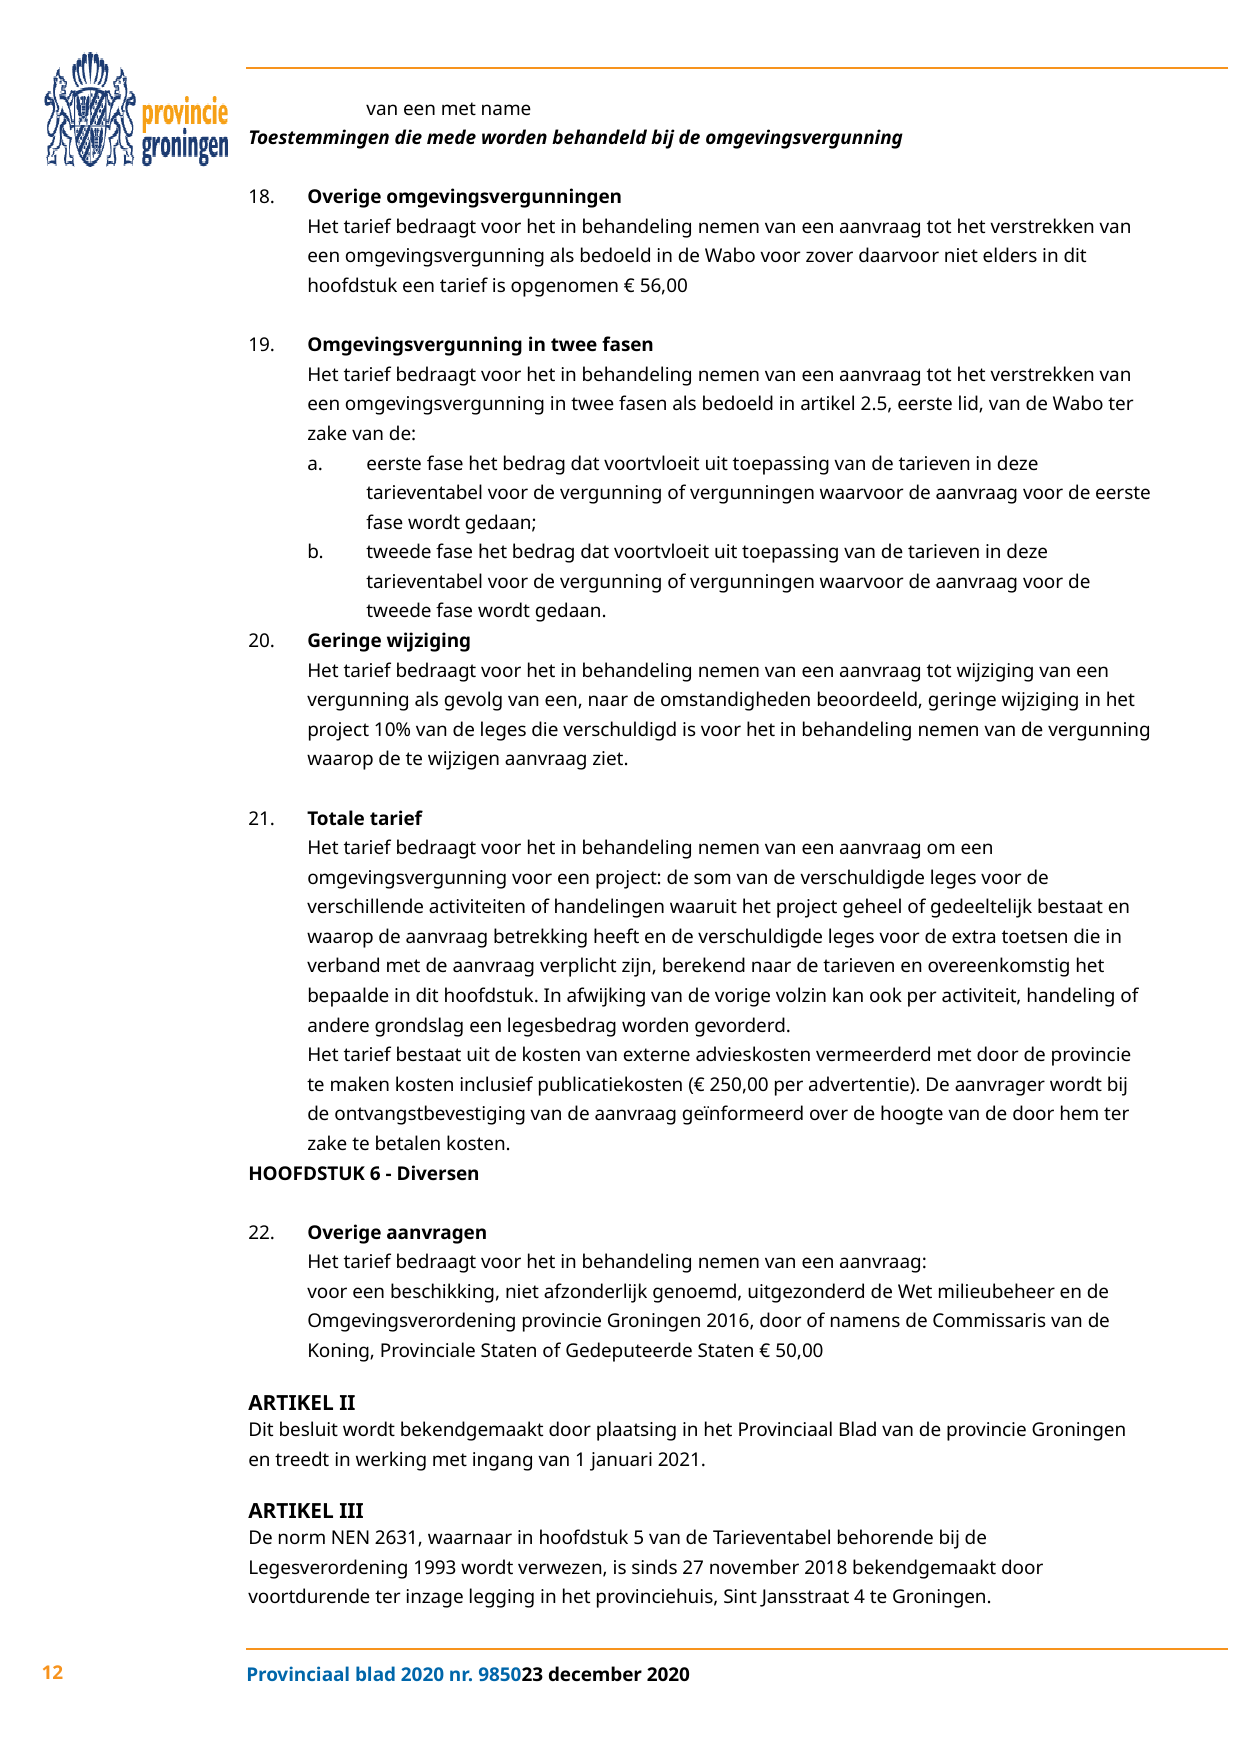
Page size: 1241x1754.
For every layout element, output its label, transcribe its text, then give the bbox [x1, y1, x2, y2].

text ARTIKEL III [248, 1496, 1152, 1524]
list Omgevingsvergunning in twee fasen [248, 331, 1152, 357]
text HOOFDSTUK 6 - Diversen [248, 1160, 1152, 1186]
text Dit besluit wordt bekendgemaakt door plaatsing in het Provinciaal Blad van de provincie Groningen en treedt in werking met ingang van 1 januari 2021. [248, 1416, 1152, 1471]
list Geringe wijziging [248, 627, 1152, 653]
list Het tarief bestaat uit de kosten van externe advieskosten vermeerderd met door de provincie te maken kosten inclusief publicatiekosten (€ 250,00 per advertentie). De aanvrager wordt bij de ontvangstbevestiging van de aanvraag geïnformeerd over de hoogte van de door hem ter zake te betalen kosten. [248, 1041, 1152, 1156]
list Overige aanvragen [248, 1219, 1152, 1245]
list Het tarief bedraagt voor het in behandeling nemen van een aanvraag tot wijziging van een vergunning als gevolg van een, naar de omstandigheden beoordeeld, geringe wijziging in het project 10% van de leges die verschuldigd is voor het in behandeling nemen van de vergunning waarop de te wijzigen aanvraag ziet. [248, 657, 1152, 771]
list Overige omgevingsvergunningen [248, 183, 1152, 209]
list Het tarief bedraagt voor het in behandeling nemen van een aanvraag tot het verstrekken van een omgevingsvergunning als bedoeld in de Wabo voor zover daarvoor niet elders in dit hoofdstuk een tarief is opgenomen € 56,00 [248, 213, 1152, 298]
list Het tarief bedraagt voor het in behandeling nemen van een aanvraag tot het verstrekken van een omgevingsvergunning in twee fasen als bedoeld in artikel 2.5, eerste lid, van de Wabo ter zake van de: [248, 361, 1152, 446]
list Het tarief bedraagt voor het in behandeling nemen van een aanvraag: [248, 1248, 1152, 1274]
text De norm NEN 2631, waarnaar in hoofdstuk 5 van de Tarieventabel behorende bij de Legesverordening 1993 wordt verwezen, is sinds 27 november 2018 bekendgemaakt door voortdurende ter inzage legging in het provinciehuis, Sint Jansstraat 4 te Groningen. [248, 1524, 1152, 1609]
list Het tarief bedraagt voor het in behandeling nemen van een aanvraag om een omgevingsvergunning voor een project: de som van de verschuldigde leges voor de verschillende activiteiten of handelingen waaruit het project geheel of gedeeltelijk bestaat en waarop de aanvraag betrekking heeft en de verschuldigde leges voor de extra toetsen die in verband met de aanvraag verplicht zijn, berekend naar de tarieven en overeenkomstig het bepaalde in dit hoofdstuk. In afwijking van de vorige volzin kan ook per activiteit, handeling of andere grondslag een legesbedrag worden gevorderd. [248, 834, 1152, 1038]
list voor een beschikking, niet afzonderlijk genoemd, uitgezonderd de Wet milieubeheer en de Omgevingsverordening provincie Groningen 2016, door of namens de Commissaris van de Koning, Provinciale Staten of Gedeputeerde Staten € 50,00 [248, 1278, 1152, 1363]
list van een met name [307, 95, 1152, 121]
list tweede fase het bedrag dat voortvloeit uit toepassing van de tarieven in deze tarieventabel voor de vergunning of vergunningen waarvoor de aanvraag voor de tweede fase wordt gedaan. [307, 538, 1152, 623]
list Totale tarief [248, 805, 1152, 831]
text ARTIKEL II [248, 1388, 1152, 1416]
list eerste fase het bedrag dat voortvloeit uit toepassing van de tarieven in deze tarieventabel voor de vergunning of vergunningen waarvoor de aanvraag voor de eerste fase wordt gedaan; [307, 450, 1152, 535]
picture [41, 47, 231, 172]
text Toestemmingen die mede worden behandeld bij de omgevingsvergunning [248, 124, 1152, 150]
